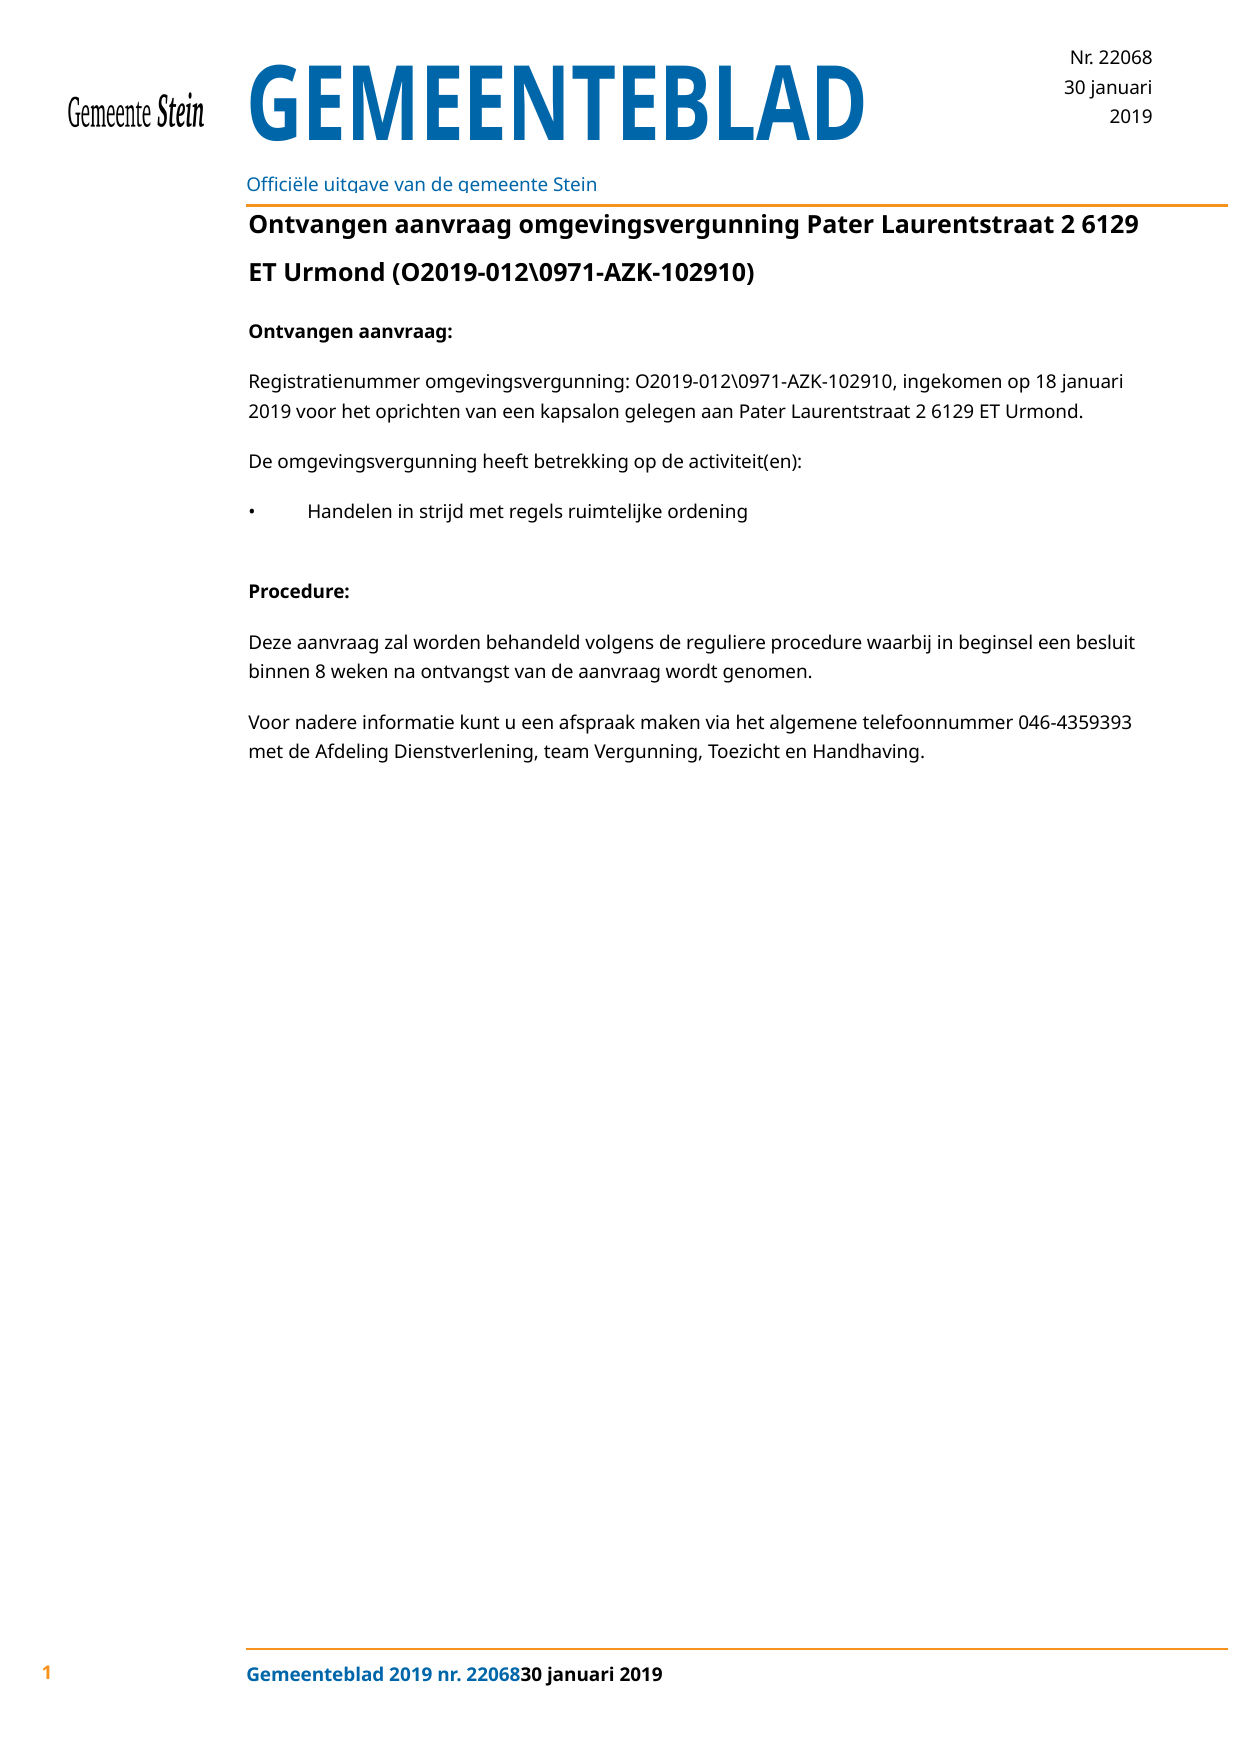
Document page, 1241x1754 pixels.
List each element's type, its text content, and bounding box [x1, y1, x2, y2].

text Procedure: [248, 579, 1152, 604]
text Registratienummer omgevingsvergunning: O2019-012\0971-AZK-102910, ingekomen op 18 januari 2019 voor het oprichten van een kapsalon gelegen aan Pater Laurentstraat 2 6129 ET Urmond. [248, 368, 1152, 424]
text Deze aanvraag zal worden behandeld volgens de reguliere procedure waarbij in beginsel een besluit binnen 8 weken na ontvangst van de aanvraag wordt genomen. [248, 629, 1152, 684]
text Voor nadere informatie kunt u een afspraak maken via het algemene telefoonnummer 046-4359393 met de Afdeling Dienstverlening, team Vergunning, Toezicht en Handhaving. [248, 709, 1152, 764]
picture [41, 47, 231, 172]
list Handelen in strijd met regels ruimtelijke ordening [248, 499, 1152, 524]
text Ontvangen aanvraag omgevingsvergunning Pater Laurentstraat 2 6129 ET Urmond (O2019-012\0971-AZK-102910) [248, 207, 1152, 288]
text Ontvangen aanvraag: [248, 318, 1152, 344]
text De omgevingsvergunning heeft betrekking op de activiteit(en): [248, 448, 1152, 474]
